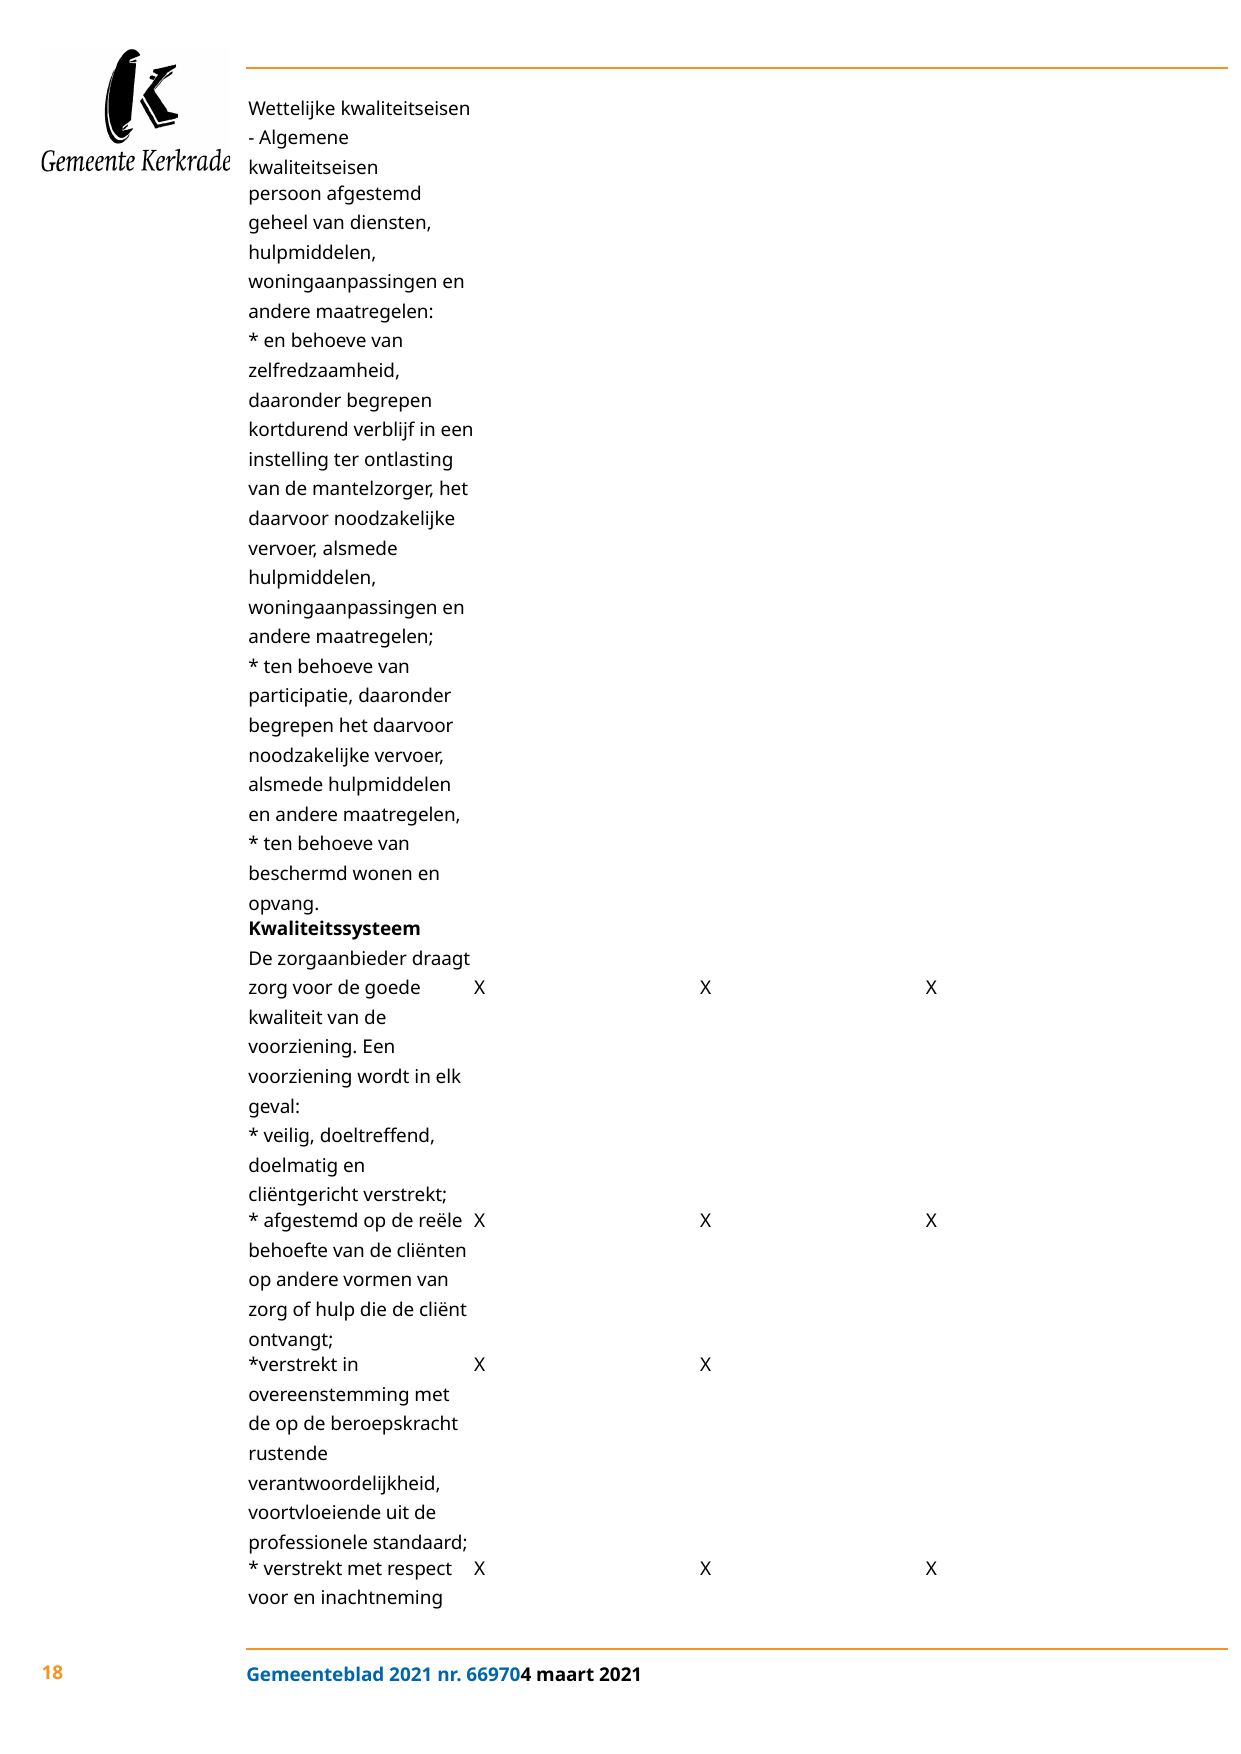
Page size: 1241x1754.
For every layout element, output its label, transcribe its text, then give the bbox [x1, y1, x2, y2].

table_header [474, 95, 700, 180]
table_cell [926, 1351, 1152, 1555]
table_header [926, 95, 1152, 180]
table_cell * afgestemd op de reële behoefte van de cliënten op andere vormen van zorg of hulp die de cliënt ontvangt; [248, 1208, 474, 1351]
table_cell [700, 180, 926, 915]
table_cell persoon afgestemd geheel van diensten, hulpmiddelen, woningaanpassingen en andere maatregelen: * en behoeve van zelfredzaamheid, daaronder begrepen kortdurend verblijf in een instelling ter ontlasting van de mantelzorger, het daarvoor noodzakelijke vervoer, alsmede hulpmiddelen, woningaanpassingen en andere maatregelen; * ten behoeve van participatie, daaronder begrepen het daarvoor noodzakelijke vervoer, alsmede hulpmiddelen en andere maatregelen, * ten behoeve van beschermd wonen en opvang. [248, 180, 474, 915]
table_cell X [474, 1555, 700, 1610]
table_cell * verstrekt met respect voor en inachtneming [248, 1555, 474, 1610]
table_header [700, 95, 926, 180]
table_cell X [926, 915, 1152, 1207]
table_cell *verstrekt in overeenstemming met de op de beroepskracht rustende verantwoordelijkheid, voortvloeiende uit de professionele standaard; [248, 1351, 474, 1555]
table_cell X [700, 915, 926, 1207]
table_cell X [700, 1208, 926, 1351]
table_cell X [474, 1351, 700, 1555]
table_cell X [474, 1208, 700, 1351]
table_cell X [474, 915, 700, 1207]
table_cell [926, 180, 1152, 915]
table_cell X [926, 1555, 1152, 1610]
table_header Wettelijke kwaliteitseisen - Algemene kwaliteitseisen [248, 95, 474, 180]
picture [41, 47, 231, 172]
table_cell [474, 180, 700, 915]
table_cell Kwaliteitssysteem De zorgaanbieder draagt zorg voor de goede kwaliteit van de voorziening. Een voorziening wordt in elk geval: * veilig, doeltreffend, doelmatig en cliëntgericht verstrekt; [248, 915, 474, 1207]
table_cell X [700, 1555, 926, 1610]
table_cell X [700, 1351, 926, 1555]
table_cell X [926, 1208, 1152, 1351]
